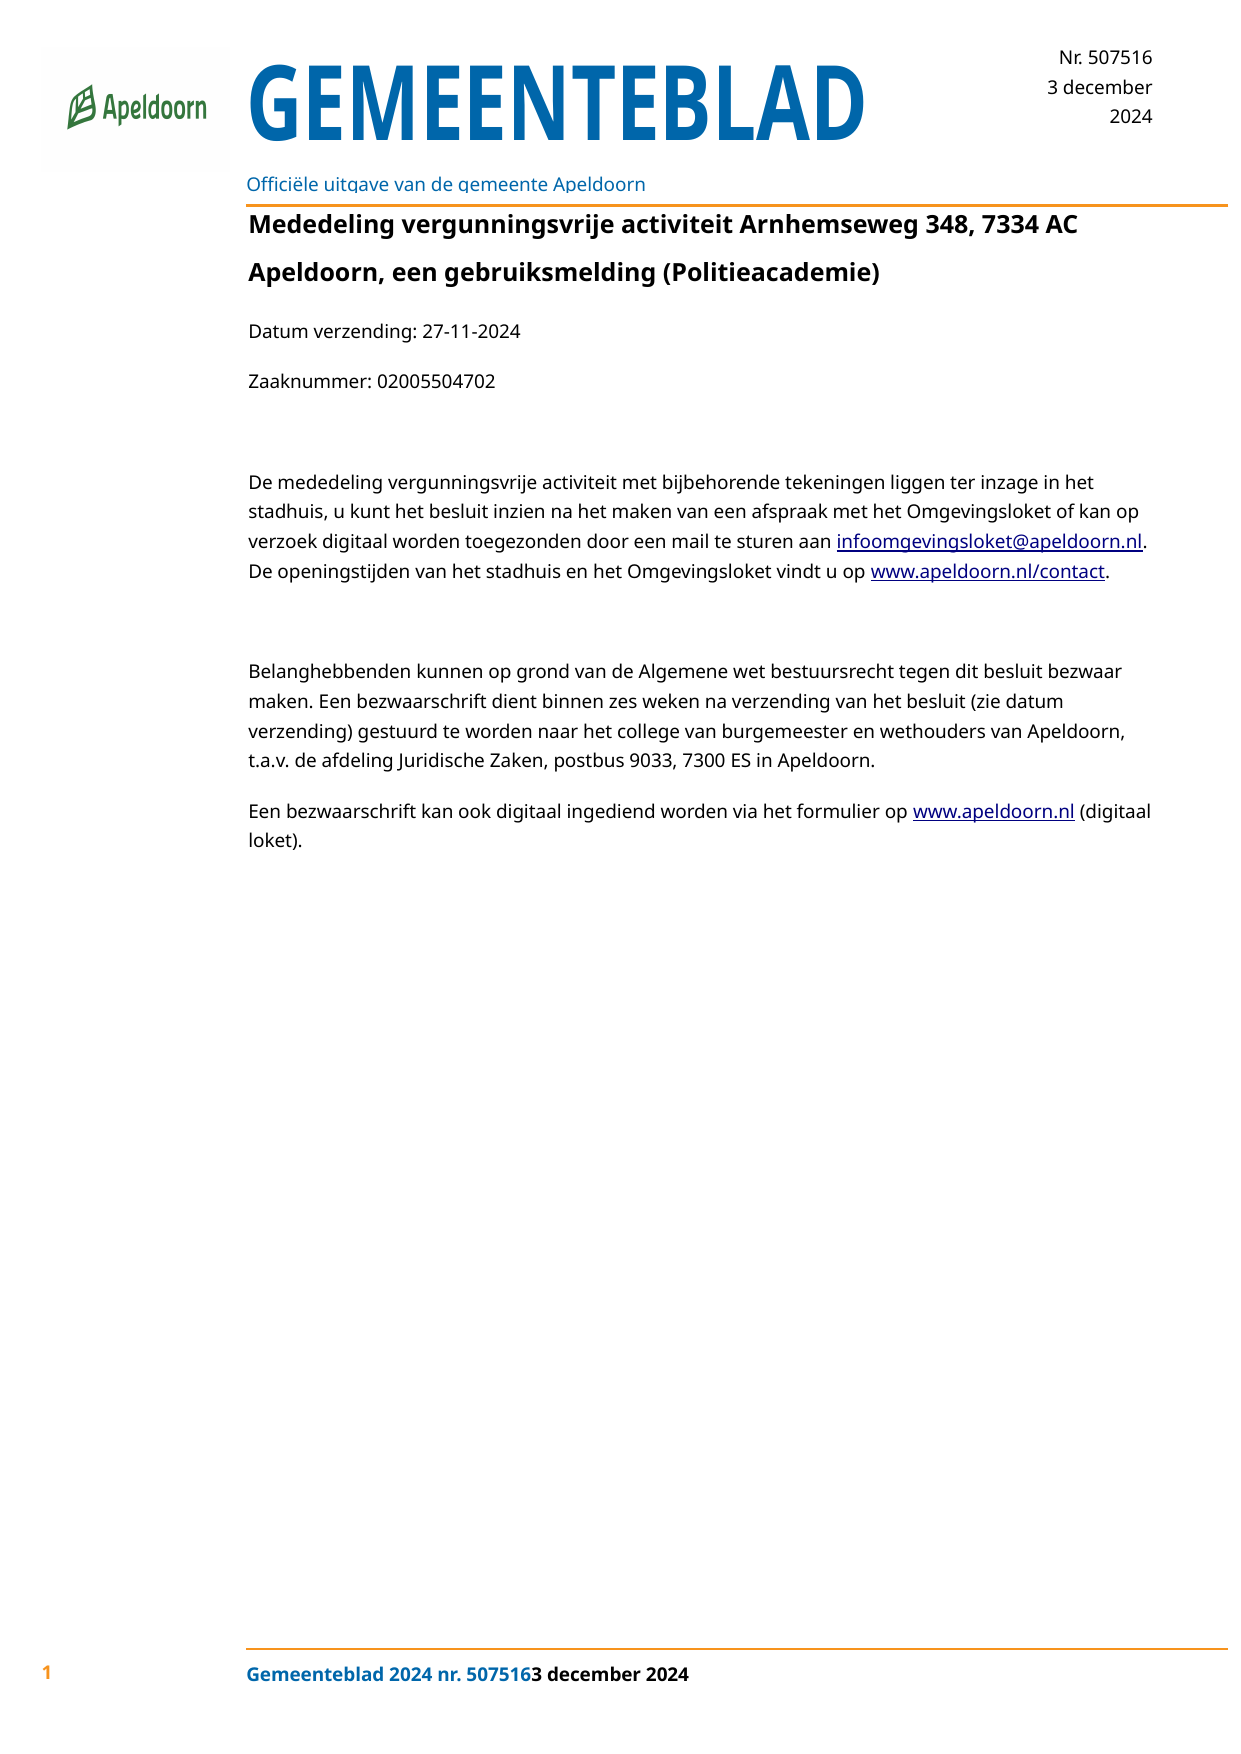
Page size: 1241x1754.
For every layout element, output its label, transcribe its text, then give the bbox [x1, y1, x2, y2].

text Datum verzending: 27-11-2024 [248, 318, 1152, 344]
text Zaaknummer: 02005504702 [248, 368, 1152, 394]
text Belanghebbenden kunnen op grond van de Algemene wet bestuursrecht tegen dit besluit bezwaar maken. Een bezwaarschrift dient binnen zes weken na verzending van het besluit (zie datum verzending) gestuurd te worden naar het college van burgemeester en wethouders van Apeldoorn, t.a.v. de afdeling Juridische Zaken, postbus 9033, 7300 ES in Apeldoorn. [248, 659, 1152, 773]
picture [41, 47, 231, 172]
text Een bezwaarschrift kan ook digitaal ingediend worden via het formulier op www.apeldoorn.nl (digitaal loket). [248, 798, 1152, 853]
text De mededeling vergunningsvrije activiteit met bijbehorende tekeningen liggen ter inzage in het stadhuis, u kunt het besluit inzien na het maken van een afspraak met het Omgevingsloket of kan op verzoek digitaal worden toegezonden door een mail te sturen aan infoomgevingsloket@apeldoorn.nl. De openingstijden van het stadhuis en het Omgevingsloket vindt u op www.apeldoorn.nl/contact. [248, 469, 1152, 584]
text Mededeling vergunningsvrije activiteit Arnhemseweg 348, 7334 AC Apeldoorn, een gebruiksmelding (Politieacademie) [248, 207, 1152, 288]
